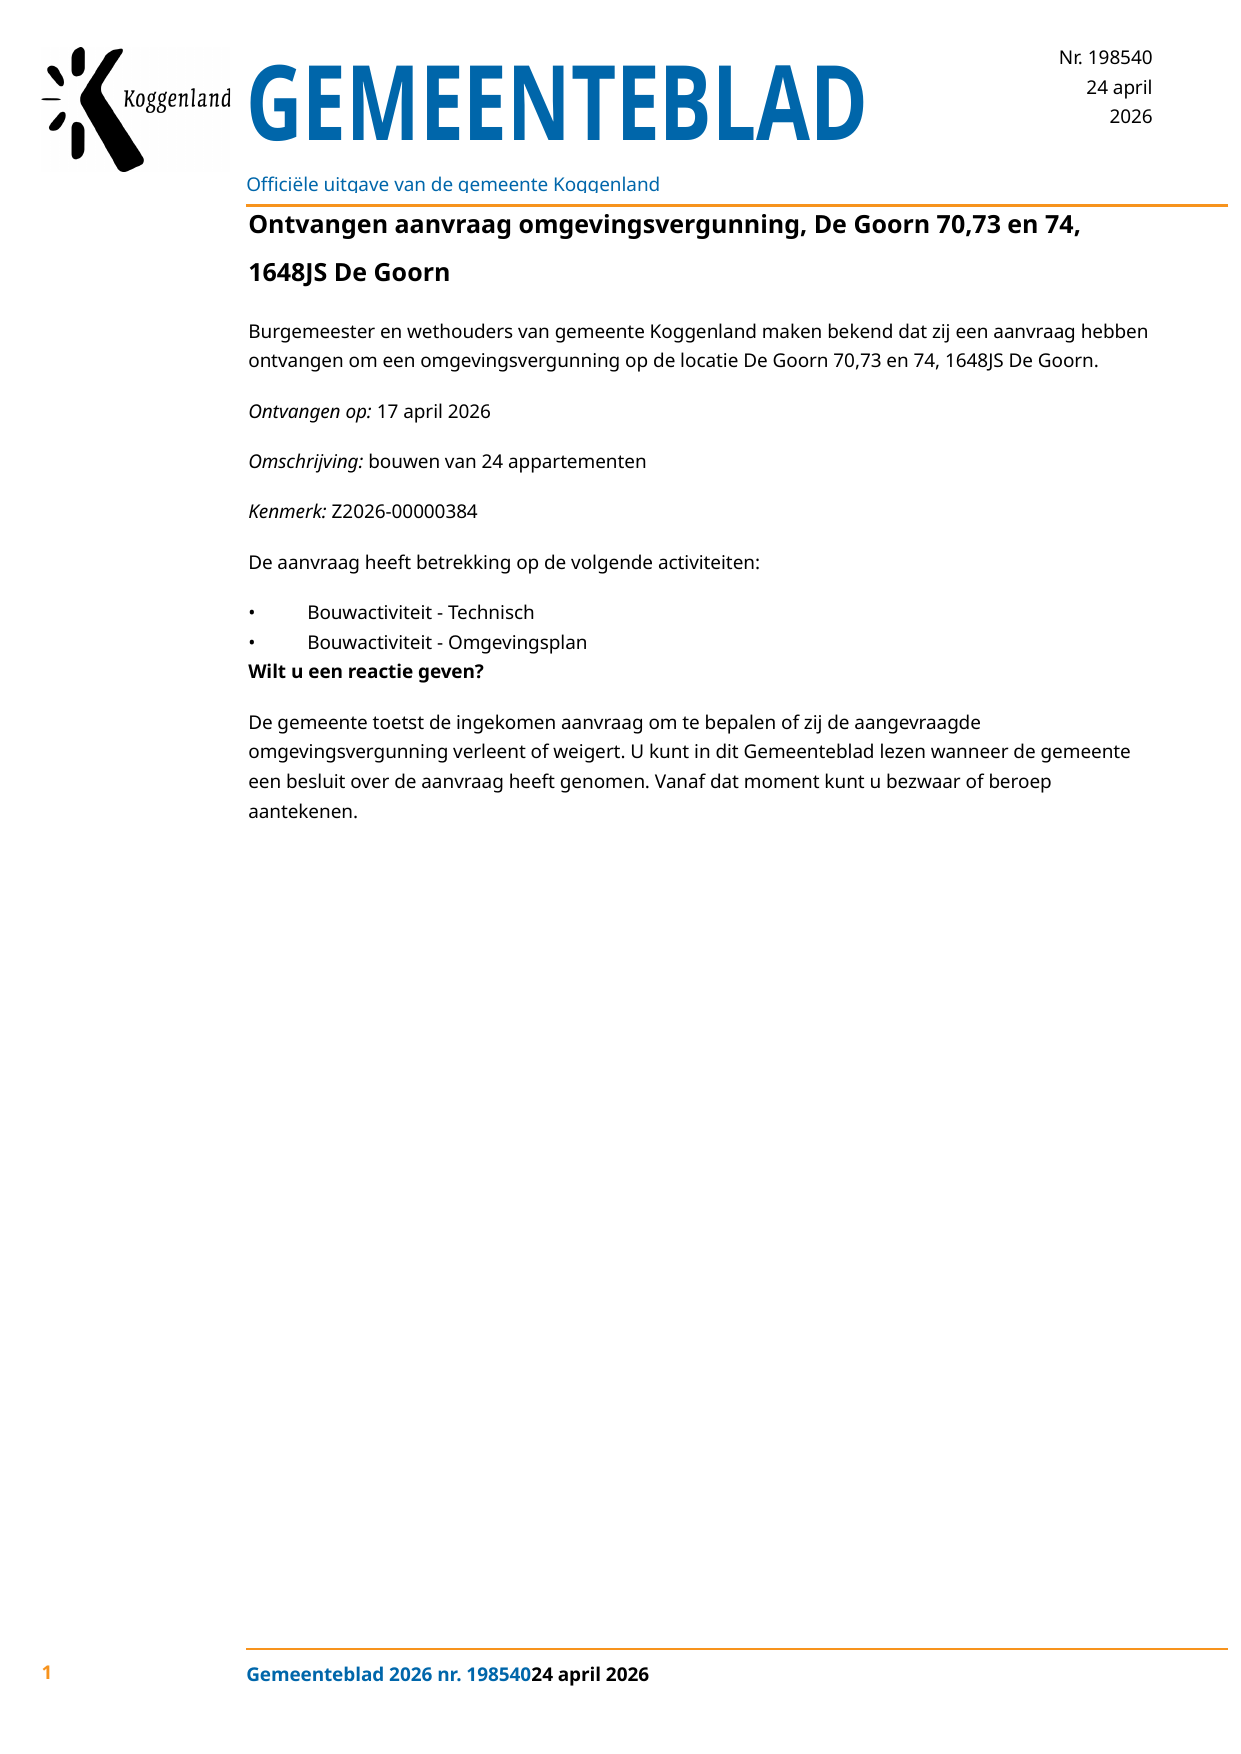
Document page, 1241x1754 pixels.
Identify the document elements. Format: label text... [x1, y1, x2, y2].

text Kenmerk: Z2026-00000384 [248, 499, 1152, 524]
text De gemeente toetst de ingekomen aanvraag om te bepalen of zij de aangevraagde omgevingsvergunning verleent of weigert. U kunt in dit Gemeenteblad lezen wanneer de gemeente een besluit over de aanvraag heeft genomen. Vanaf dat moment kunt u bezwaar of beroep aantekenen. [248, 709, 1152, 824]
text Ontvangen op: 17 april 2026 [248, 398, 1152, 424]
list Bouwactiviteit - Technisch [248, 599, 1152, 625]
text Burgemeester en wethouders van gemeente Koggenland maken bekend dat zij een aanvraag hebben ontvangen om een omgevingsvergunning op de locatie De Goorn 70,73 en 74, 1648JS De Goorn. [248, 318, 1152, 373]
text Omschrijving: bouwen van 24 appartementen [248, 448, 1152, 474]
text Ontvangen aanvraag omgevingsvergunning, De Goorn 70,73 en 74, 1648JS De Goorn [248, 207, 1152, 288]
text Wilt u een reactie geven? [248, 659, 1152, 684]
text De aanvraag heeft betrekking op de volgende activiteiten: [248, 549, 1152, 575]
list Bouwactiviteit - Omgevingsplan [248, 629, 1152, 655]
picture [41, 47, 231, 172]
